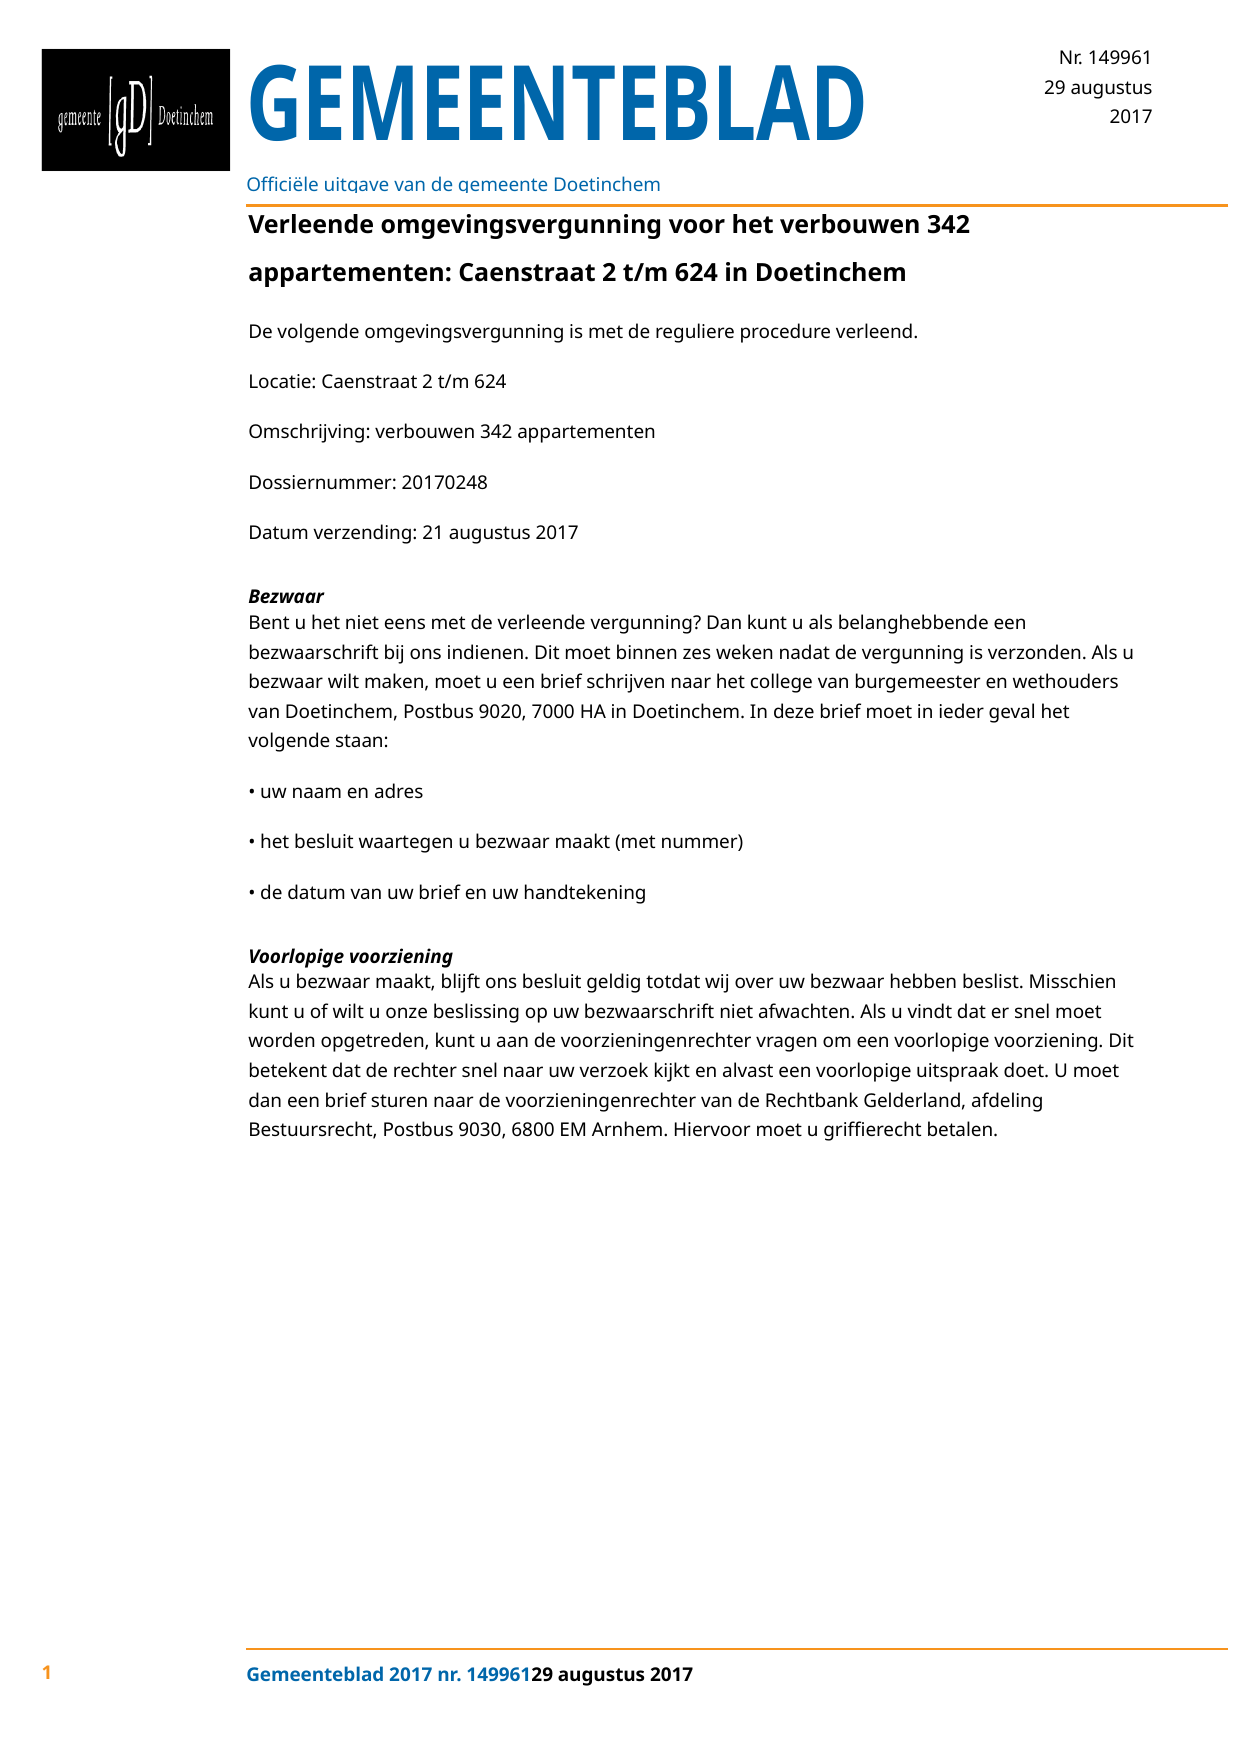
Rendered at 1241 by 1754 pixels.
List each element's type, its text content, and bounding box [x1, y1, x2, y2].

text Voorlopige voorziening [248, 943, 1152, 968]
text Verleende omgevingsvergunning voor het verbouwen 342 appartementen: Caenstraat 2 t/m 624 in Doetinchem [248, 207, 1152, 288]
text Omschrijving: verbouwen 342 appartementen [248, 419, 1152, 444]
text Bent u het niet eens met de verleende vergunning? Dan kunt u als belanghebbende een bezwaarschrift bij ons indienen. Dit moet binnen zes weken nadat de vergunning is verzonden. Als u bezwaar wilt maken, moet u een brief schrijven naar het college van burgemeester en wethouders van Doetinchem, Postbus 9020, 7000 HA in Doetinchem. In deze brief moet in ieder geval het volgende staan: [248, 609, 1152, 753]
text • het besluit waartegen u bezwaar maakt (met nummer) [248, 828, 1152, 854]
text Datum verzending: 21 augustus 2017 [248, 519, 1152, 545]
picture [41, 47, 231, 172]
text • de datum van uw brief en uw handtekening [248, 879, 1152, 904]
text Locatie: Caenstraat 2 t/m 624 [248, 368, 1152, 394]
text Dossiernummer: 20170248 [248, 469, 1152, 495]
text Als u bezwaar maakt, blijft ons besluit geldig totdat wij over uw bezwaar hebben beslist. Misschien kunt u of wilt u onze beslissing op uw bezwaarschrift niet afwachten. Als u vindt dat er snel moet worden opgetreden, kunt u aan de voorzieningenrechter vragen om een voorlopige voorziening. Dit betekent dat de rechter snel naar uw verzoek kijkt en alvast een voorlopige uitspraak doet. U moet dan een brief sturen naar de voorzieningenrechter van de Rechtbank Gelderland, afdeling Bestuursrecht, Postbus 9030, 6800 EM Arnhem. Hiervoor moet u griffierecht betalen. [248, 968, 1152, 1142]
text De volgende omgevingsvergunning is met de reguliere procedure verleend. [248, 318, 1152, 344]
text • uw naam en adres [248, 778, 1152, 804]
text Bezwaar [248, 583, 1152, 609]
